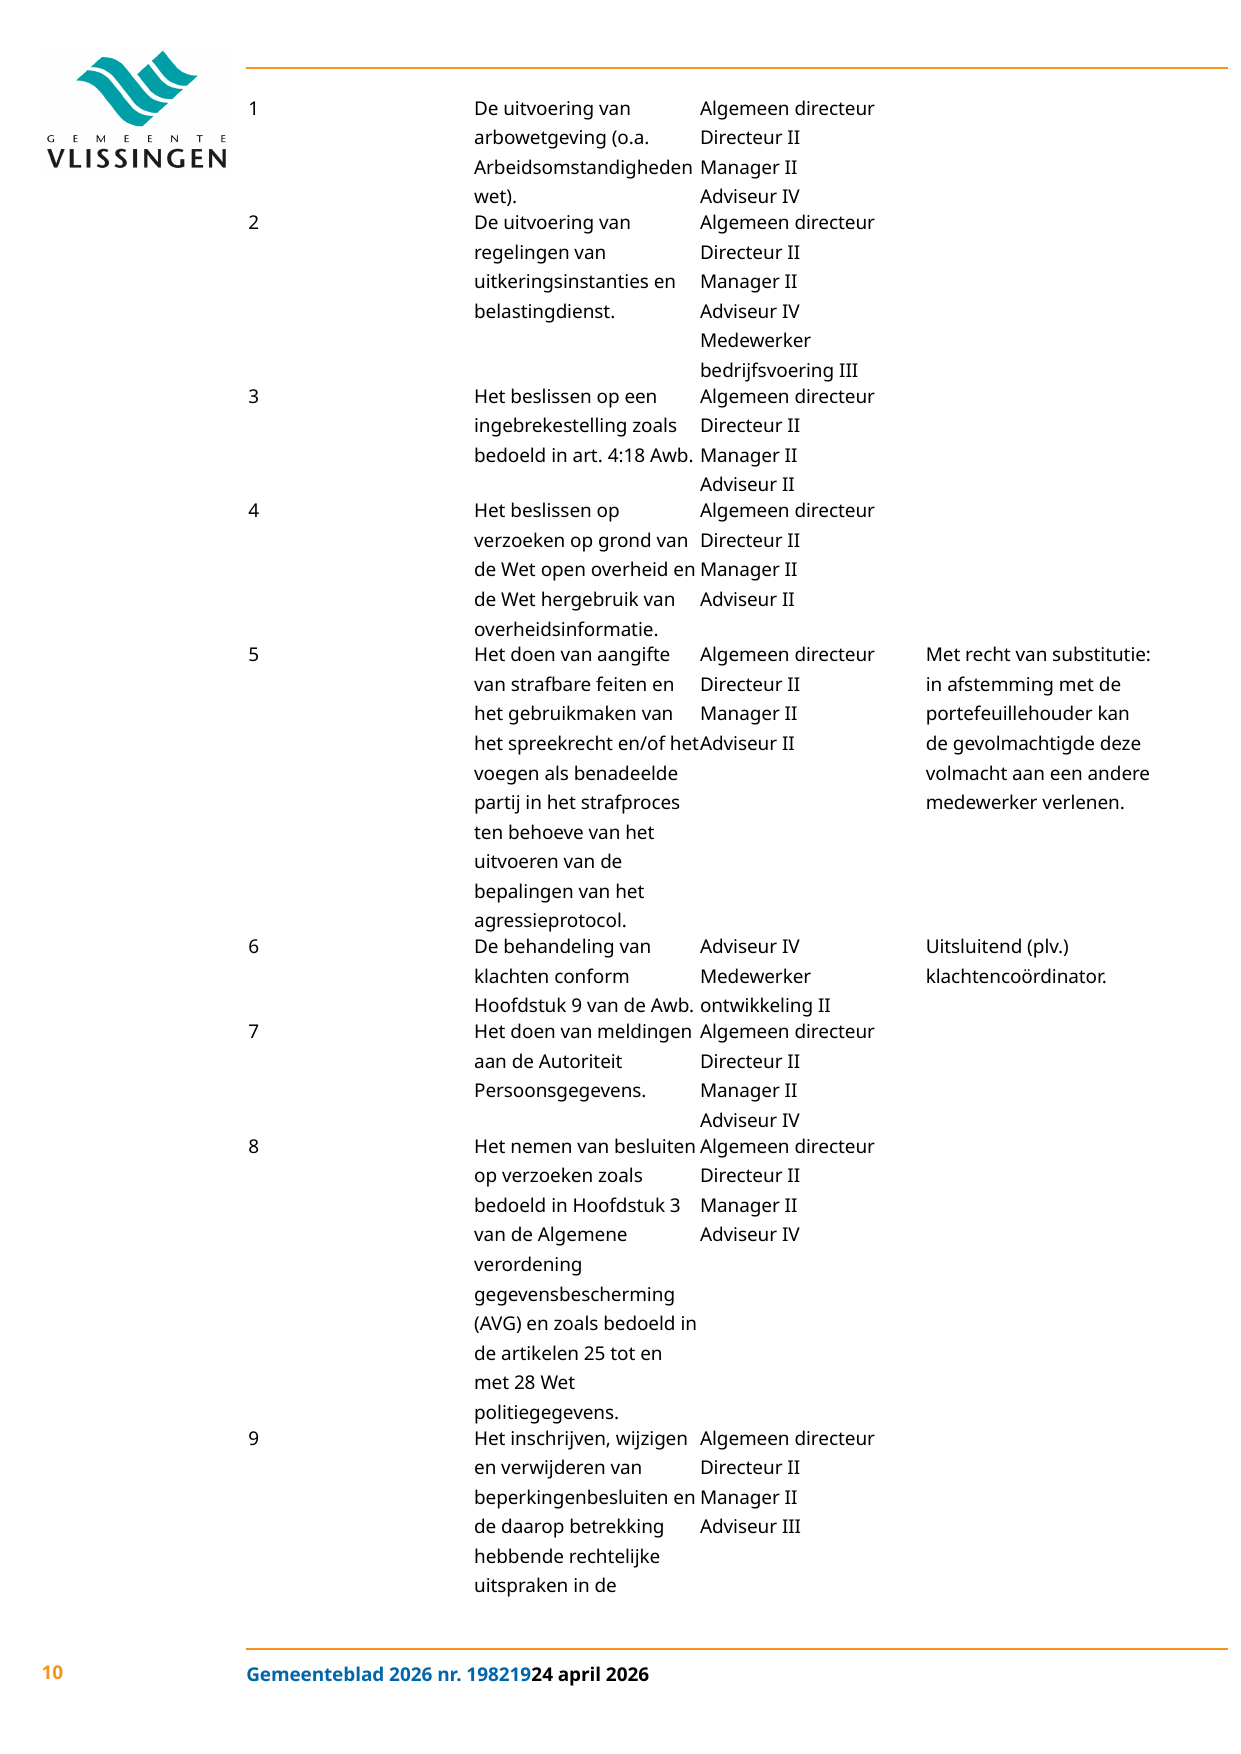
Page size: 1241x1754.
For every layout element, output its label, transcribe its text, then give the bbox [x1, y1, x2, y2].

table_cell 7 [248, 1018, 474, 1133]
table_cell Algemeen directeur Directeur II Manager II Adviseur II [700, 383, 926, 497]
table_cell 1 [248, 95, 474, 209]
table_cell Het inschrijven, wijzigen en verwijderen van beperkingenbesluiten en de daarop betrekking hebbende rechtelijke uitspraken in de [474, 1425, 700, 1598]
table_cell 9 [248, 1425, 474, 1598]
table_cell Het doen van aangifte van strafbare feiten en het gebruikmaken van het spreekrecht en/of het voegen als benadeelde partij in het strafproces ten behoeve van het uitvoeren van de bepalingen van het agressieprotocol. [474, 641, 700, 933]
table_cell Adviseur IV Medewerker ontwikkeling II [700, 934, 926, 1018]
table_cell 5 [248, 641, 474, 933]
table_cell Algemeen directeur Directeur II Manager II Adviseur II [700, 498, 926, 641]
table_cell De uitvoering van regelingen van uitkeringsinstanties en belastingdienst. [474, 209, 700, 383]
table_cell De uitvoering van arbowetgeving (o.a. Arbeidsomstandighedenwet). [474, 95, 700, 209]
table_cell 6 [248, 934, 474, 1018]
table_cell Algemeen directeur Directeur II Manager II Adviseur IV [700, 95, 926, 209]
table_cell [926, 95, 1152, 209]
table_cell [926, 209, 1152, 383]
table_cell Uitsluitend (plv.) klachtencoördinator. [926, 934, 1152, 1018]
table_cell Algemeen directeur Directeur II Manager II Adviseur III [700, 1425, 926, 1598]
table_cell 3 [248, 383, 474, 497]
table_cell [926, 1018, 1152, 1133]
table_cell Algemeen directeur Directeur II Manager II Adviseur IV [700, 1018, 926, 1133]
table_cell 8 [248, 1133, 474, 1425]
table_cell [926, 498, 1152, 641]
table_cell Het beslissen op een ingebrekestelling zoals bedoeld in art. 4:18 Awb. [474, 383, 700, 497]
table_cell [926, 1425, 1152, 1598]
table_cell 2 [248, 209, 474, 383]
table_cell Het beslissen op verzoeken op grond van de Wet open overheid en de Wet hergebruik van overheidsinformatie. [474, 498, 700, 641]
table_cell Het nemen van besluiten op verzoeken zoals bedoeld in Hoofdstuk 3 van de Algemene verordening gegevensbescherming (AVG) en zoals bedoeld in de artikelen 25 tot en met 28 Wet politiegegevens. [474, 1133, 700, 1425]
table_cell De behandeling van klachten conform Hoofdstuk 9 van de Awb. [474, 934, 700, 1018]
table_cell [926, 1133, 1152, 1425]
table_cell [926, 383, 1152, 497]
table_cell 4 [248, 498, 474, 641]
table_cell Algemeen directeur Directeur II Manager II Adviseur II [700, 641, 926, 933]
picture [41, 47, 231, 172]
table_cell Met recht van substitutie: in afstemming met de portefeuillehouder kan de gevolmachtigde deze volmacht aan een andere medewerker verlenen. [926, 641, 1152, 933]
table_cell Algemeen directeur Directeur II Manager II Adviseur IV Medewerker bedrijfsvoering III [700, 209, 926, 383]
table_cell Het doen van meldingen aan de Autoriteit Persoonsgegevens. [474, 1018, 700, 1133]
table_cell Algemeen directeur Directeur II Manager II Adviseur IV [700, 1133, 926, 1425]
